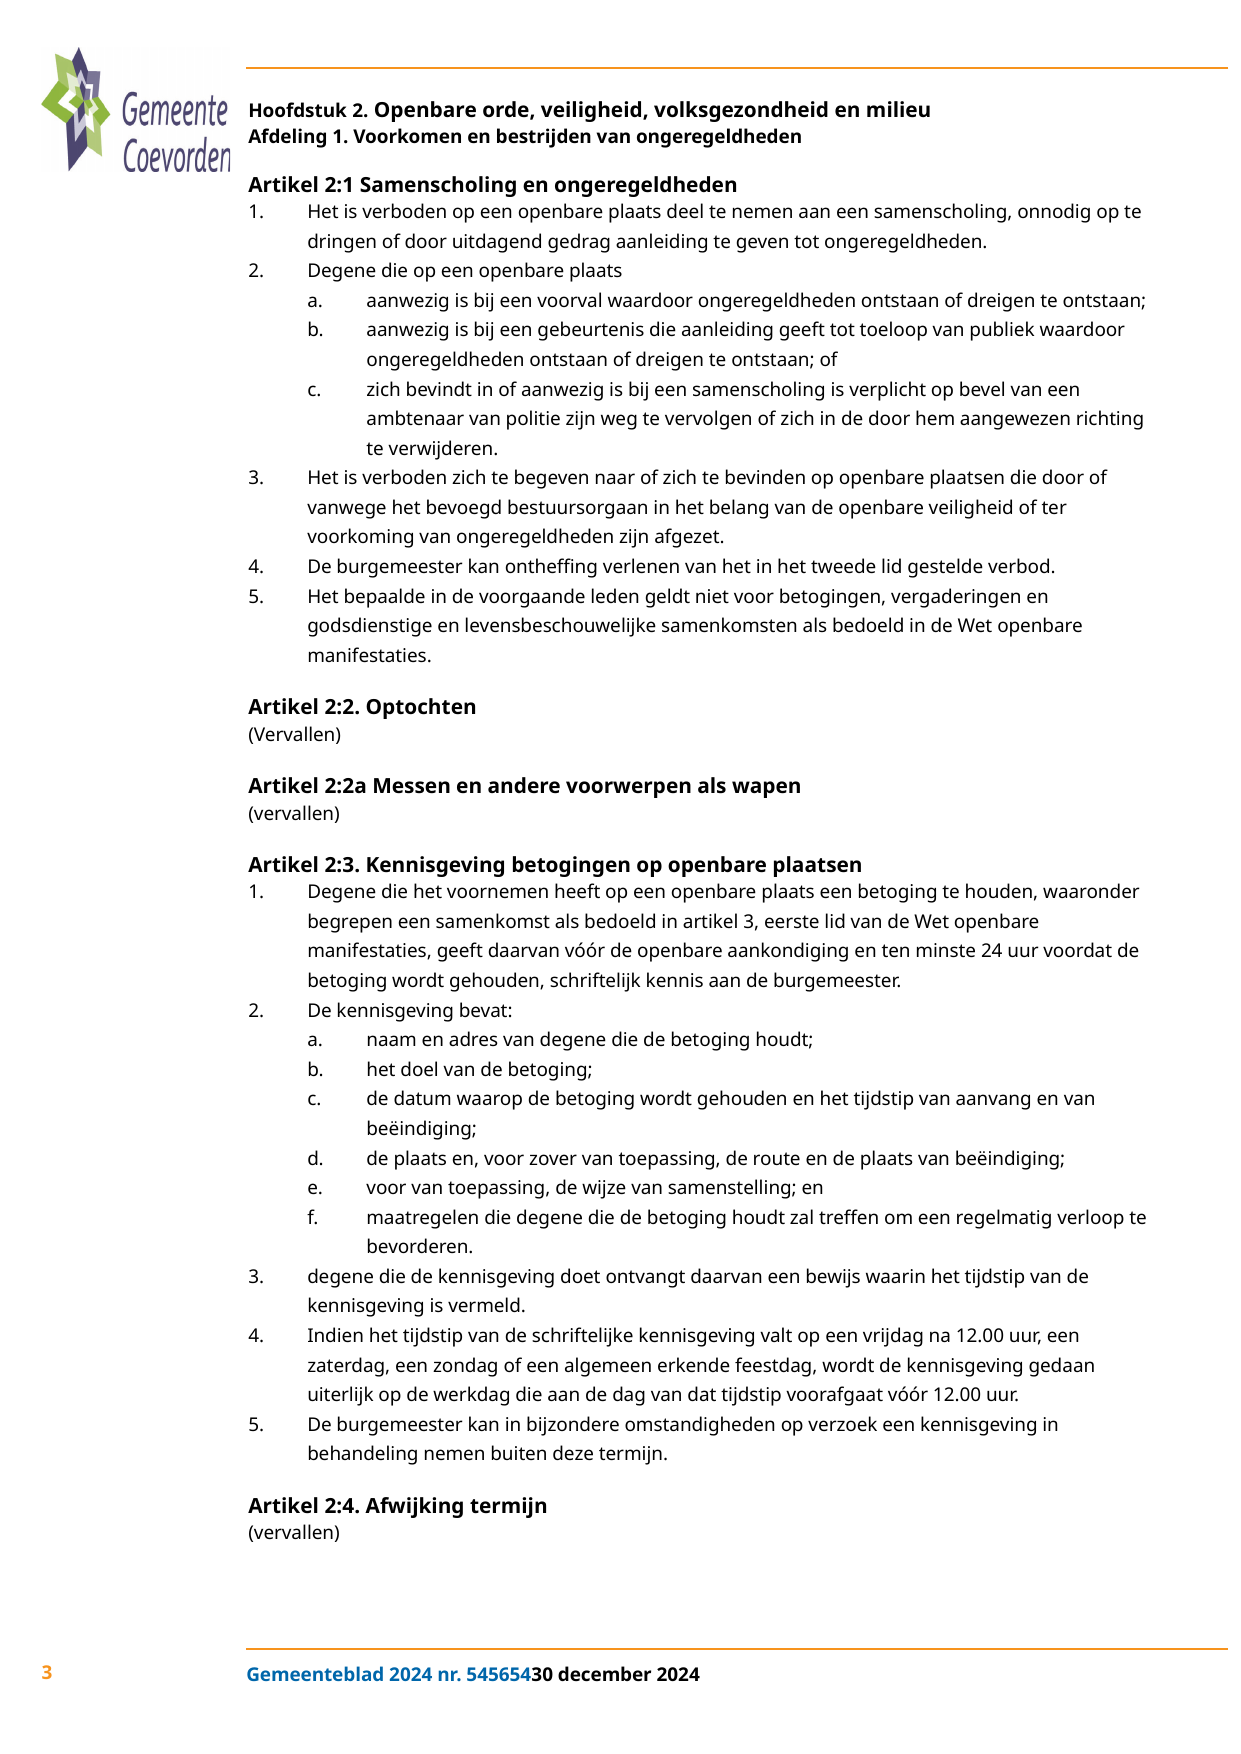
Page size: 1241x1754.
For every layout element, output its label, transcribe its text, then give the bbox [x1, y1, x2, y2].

list degene die de kennisgeving doet ontvangt daarvan een bewijs waarin het tijdstip van de kennisgeving is vermeld. [248, 1263, 1152, 1318]
text Artikel 2:4. Afwijking termijn [248, 1491, 1152, 1519]
text Artikel 2:3. Kennisgeving betogingen op openbare plaatsen [248, 850, 1152, 878]
text Artikel 2:2. Optochten [248, 692, 1152, 721]
list aanwezig is bij een voorval waardoor ongeregeldheden ontstaan of dreigen te ontstaan; [307, 287, 1152, 313]
text Afdeling 1. Voorkomen en bestrijden van ongeregeldheden [248, 123, 1152, 149]
list naam en adres van degene die de betoging houdt; [307, 1026, 1152, 1052]
list de datum waarop de betoging wordt gehouden en het tijdstip van aanvang en van beëindiging; [307, 1086, 1152, 1141]
text (vervallen) [248, 800, 1152, 825]
list voor van toepassing, de wijze van samenstelling; en [307, 1174, 1152, 1200]
list Degene die op een openbare plaats [248, 257, 1152, 283]
text (vervallen) [248, 1519, 1152, 1545]
list De kennisgeving bevat: [248, 997, 1152, 1023]
list De burgemeester kan in bijzondere omstandigheden op verzoek een kennisgeving in behandeling nemen buiten deze termijn. [248, 1411, 1152, 1466]
list aanwezig is bij een gebeurtenis die aanleiding geeft tot toeloop van publiek waardoor ongeregeldheden ontstaan of dreigen te ontstaan; of [307, 317, 1152, 372]
text (Vervallen) [248, 721, 1152, 747]
list maatregelen die degene die de betoging houdt zal treffen om een regelmatig verloop te bevorderen. [307, 1204, 1152, 1259]
list De burgemeester kan ontheffing verlenen van het in het tweede lid gestelde verbod. [248, 553, 1152, 579]
list Degene die het voornemen heeft op een openbare plaats een betoging te houden, waaronder begrepen een samenkomst als bedoeld in artikel 3, eerste lid van de Wet openbare manifestaties, geeft daarvan vóór de openbare aankondiging en ten minste 24 uur voordat de betoging wordt gehouden, schriftelijk kennis aan de burgemeester. [248, 878, 1152, 993]
list het doel van de betoging; [307, 1056, 1152, 1082]
list Het is verboden zich te begeven naar of zich te bevinden op openbare plaatsen die door of vanwege het bevoegd bestuursorgaan in het belang van de openbare veiligheid of ter voorkoming van ongeregeldheden zijn afgezet. [248, 464, 1152, 549]
list Het is verboden op een openbare plaats deel te nemen aan een samenscholing, onnodig op te dringen of door uitdagend gedrag aanleiding te geven tot ongeregeldheden. [248, 198, 1152, 253]
text Artikel 2:2a Messen en andere voorwerpen als wapen [248, 771, 1152, 800]
text Hoofdstuk 2. Openbare orde, veiligheid, volksgezondheid en milieu [248, 95, 1152, 123]
list zich bevindt in of aanwezig is bij een samenscholing is verplicht op bevel van een ambtenaar van politie zijn weg te vervolgen of zich in de door hem aangewezen richting te verwijderen. [307, 376, 1152, 461]
text Artikel 2:1 Samenscholing en ongeregeldheden [248, 170, 1152, 198]
list de plaats en, voor zover van toepassing, de route en de plaats van beëindiging; [307, 1145, 1152, 1171]
picture [41, 47, 231, 172]
list Het bepaalde in de voorgaande leden geldt niet voor betogingen, vergaderingen en godsdienstige en levensbeschouwelijke samenkomsten als bedoeld in de Wet openbare manifestaties. [248, 583, 1152, 668]
list Indien het tijdstip van de schriftelijke kennisgeving valt op een vrijdag na 12.00 uur, een zaterdag, een zondag of een algemeen erkende feestdag, wordt de kennisgeving gedaan uiterlijk op de werkdag die aan de dag van dat tijdstip voorafgaat vóór 12.00 uur. [248, 1322, 1152, 1407]
